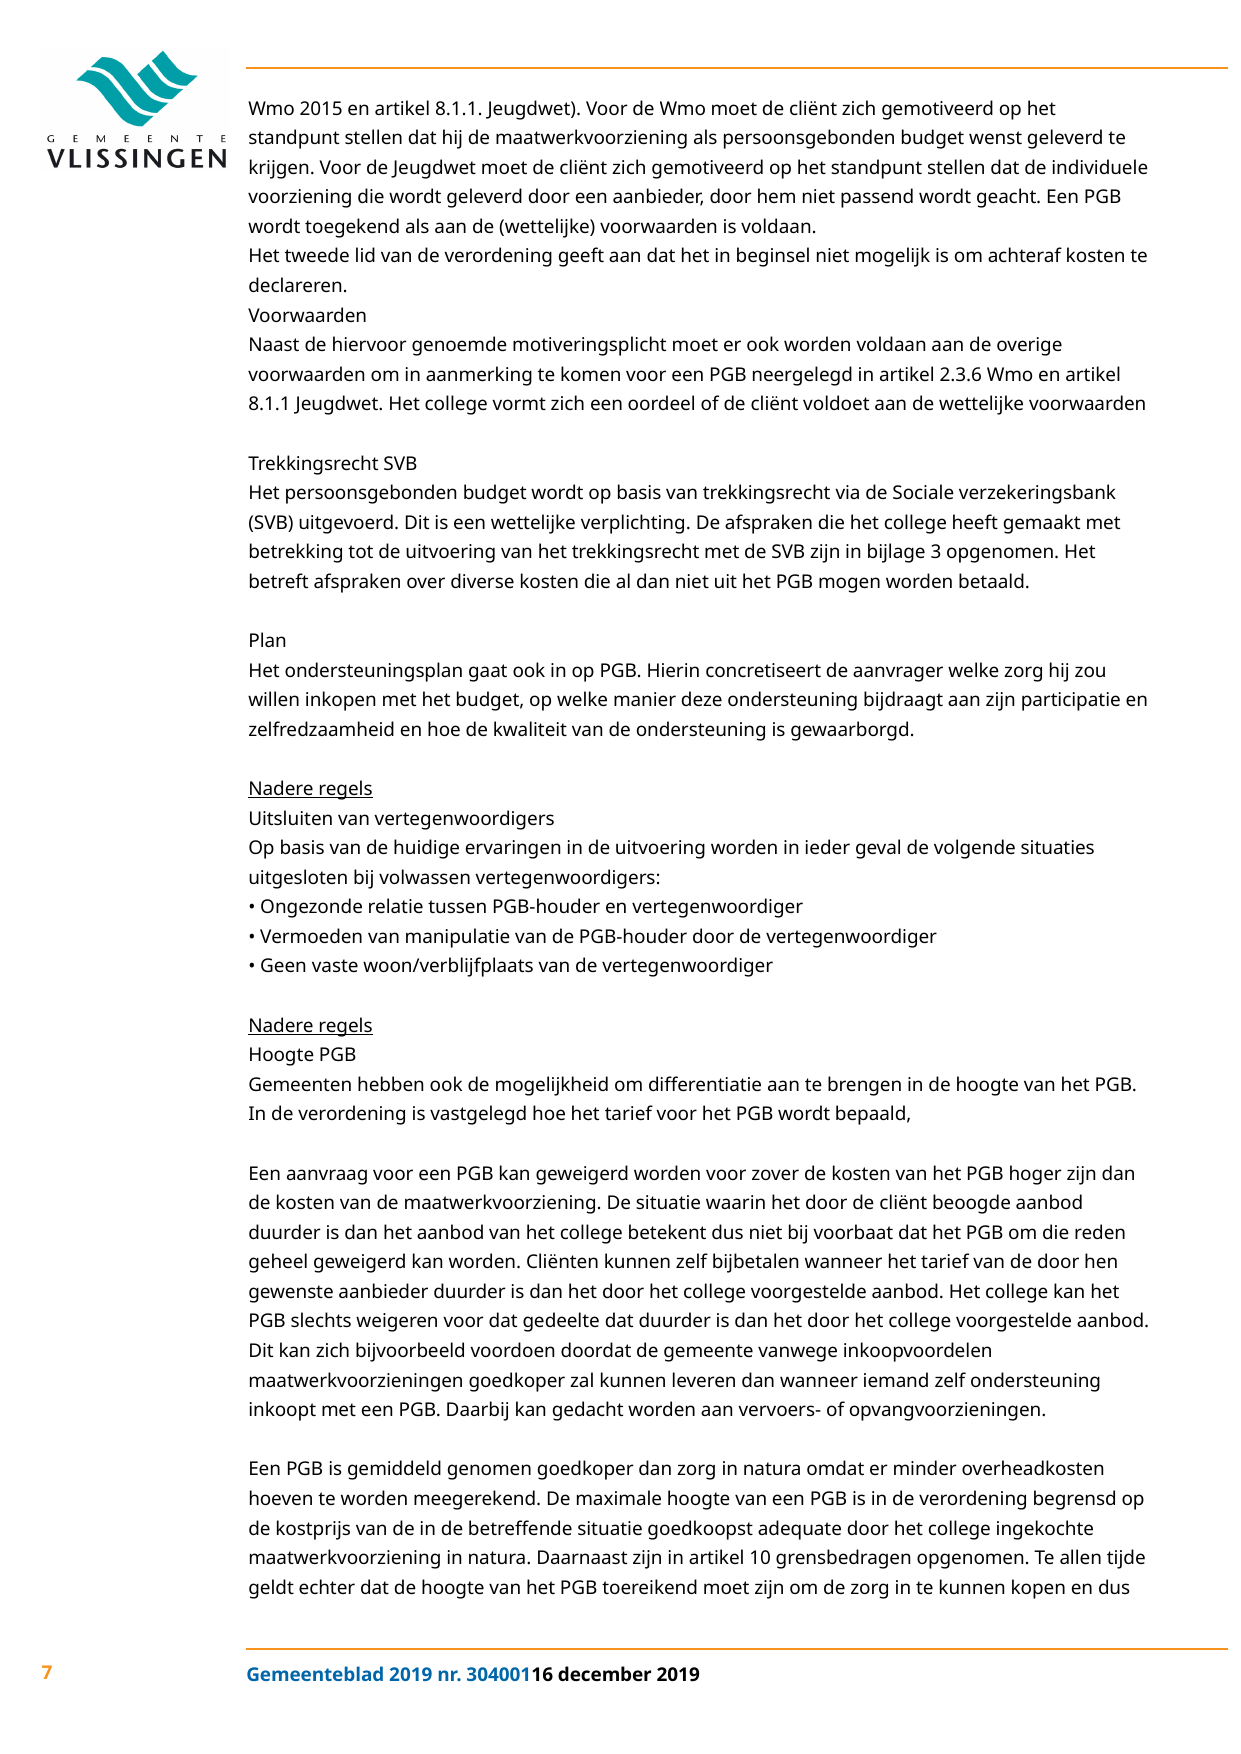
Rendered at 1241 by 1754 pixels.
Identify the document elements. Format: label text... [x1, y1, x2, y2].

text Nadere regels [248, 775, 1152, 801]
text Trekkingsrecht SVB [248, 450, 1152, 476]
text • Ongezonde relatie tussen PGB-houder en vertegenwoordiger [248, 893, 1152, 919]
text Het ondersteuningsplan gaat ook in op PGB. Hierin concretiseert de aanvrager welke zorg hij zou willen inkopen met het budget, op welke manier deze ondersteuning bijdraagt aan zijn participatie en zelfredzaamheid en hoe de kwaliteit van de ondersteuning is gewaarborgd. [248, 657, 1152, 742]
text • Vermoeden van manipulatie van de PGB-houder door de vertegenwoordiger [248, 923, 1152, 949]
text Een aanvraag voor een PGB kan geweigerd worden voor zover de kosten van het PGB hoger zijn dan de kosten van de maatwerkvoorziening. De situatie waarin het door de cliënt beoogde aanbod duurder is dan het aanbod van het college betekent dus niet bij voorbaat dat het PGB om die reden geheel geweigerd kan worden. Cliënten kunnen zelf bijbetalen wanneer het tarief van de door hen gewenste aanbieder duurder is dan het door het college voorgestelde aanbod. Het college kan het PGB slechts weigeren voor dat gedeelte dat duurder is dan het door het college voorgestelde aanbod. Dit kan zich bijvoorbeeld voordoen doordat de gemeente vanwege inkoopvoordelen maatwerkvoorzieningen goedkoper zal kunnen leveren dan wanneer iemand zelf ondersteuning inkoopt met een PGB. Daarbij kan gedacht worden aan vervoers- of opvangvoorzieningen. [248, 1160, 1152, 1422]
text Wmo 2015 en artikel 8.1.1. Jeugdwet). Voor de Wmo moet de cliënt zich gemotiveerd op het standpunt stellen dat hij de maatwerkvoorziening als persoonsgebonden budget wenst geleverd te krijgen. Voor de Jeugdwet moet de cliënt zich gemotiveerd op het standpunt stellen dat de individuele voorziening die wordt geleverd door een aanbieder, door hem niet passend wordt geacht. Een PGB wordt toegekend als aan de (wettelijke) voorwaarden is voldaan. [248, 95, 1152, 239]
text Het persoonsgebonden budget wordt op basis van trekkingsrecht via de Sociale verzekeringsbank (SVB) uitgevoerd. Dit is een wettelijke verplichting. De afspraken die het college heeft gemaakt met betrekking tot de uitvoering van het trekkingsrecht met de SVB zijn in bijlage 3 opgenomen. Het betreft afspraken over diverse kosten die al dan niet uit het PGB mogen worden betaald. [248, 479, 1152, 594]
text • Geen vaste woon/verblijfplaats van de vertegenwoordiger [248, 953, 1152, 978]
text Op basis van de huidige ervaringen in de uitvoering worden in ieder geval de volgende situaties uitgesloten bij volwassen vertegenwoordigers: [248, 834, 1152, 890]
text Een PGB is gemiddeld genomen goedkoper dan zorg in natura omdat er minder overheadkosten hoeven te worden meegerekend. De maximale hoogte van een PGB is in de verordening begrensd op de kostprijs van de in de betreffende situatie goedkoopst adequate door het college ingekochte maatwerkvoorziening in natura. Daarnaast zijn in artikel 10 grensbedragen opgenomen. Te allen tijde geldt echter dat de hoogte van het PGB toereikend moet zijn om de zorg in te kunnen kopen en dus [248, 1456, 1152, 1600]
text Voorwaarden [248, 302, 1152, 328]
text Het tweede lid van de verordening geeft aan dat het in beginsel niet mogelijk is om achteraf kosten te declareren. [248, 243, 1152, 298]
text Plan [248, 627, 1152, 653]
text Gemeenten hebben ook de mogelijkheid om differentiatie aan te brengen in de hoogte van het PGB. In de verordening is vastgelegd hoe het tarief voor het PGB wordt bepaald, [248, 1071, 1152, 1126]
text Nadere regels [248, 1012, 1152, 1038]
text Uitsluiten van vertegenwoordigers [248, 805, 1152, 831]
text Hoogte PGB [248, 1041, 1152, 1067]
picture [41, 47, 231, 172]
text Naast de hiervoor genoemde motiveringsplicht moet er ook worden voldaan aan de overige voorwaarden om in aanmerking te komen voor een PGB neergelegd in artikel 2.3.6 Wmo en artikel 8.1.1 Jeugdwet. Het college vormt zich een oordeel of de cliënt voldoet aan de wettelijke voorwaarden [248, 331, 1152, 416]
